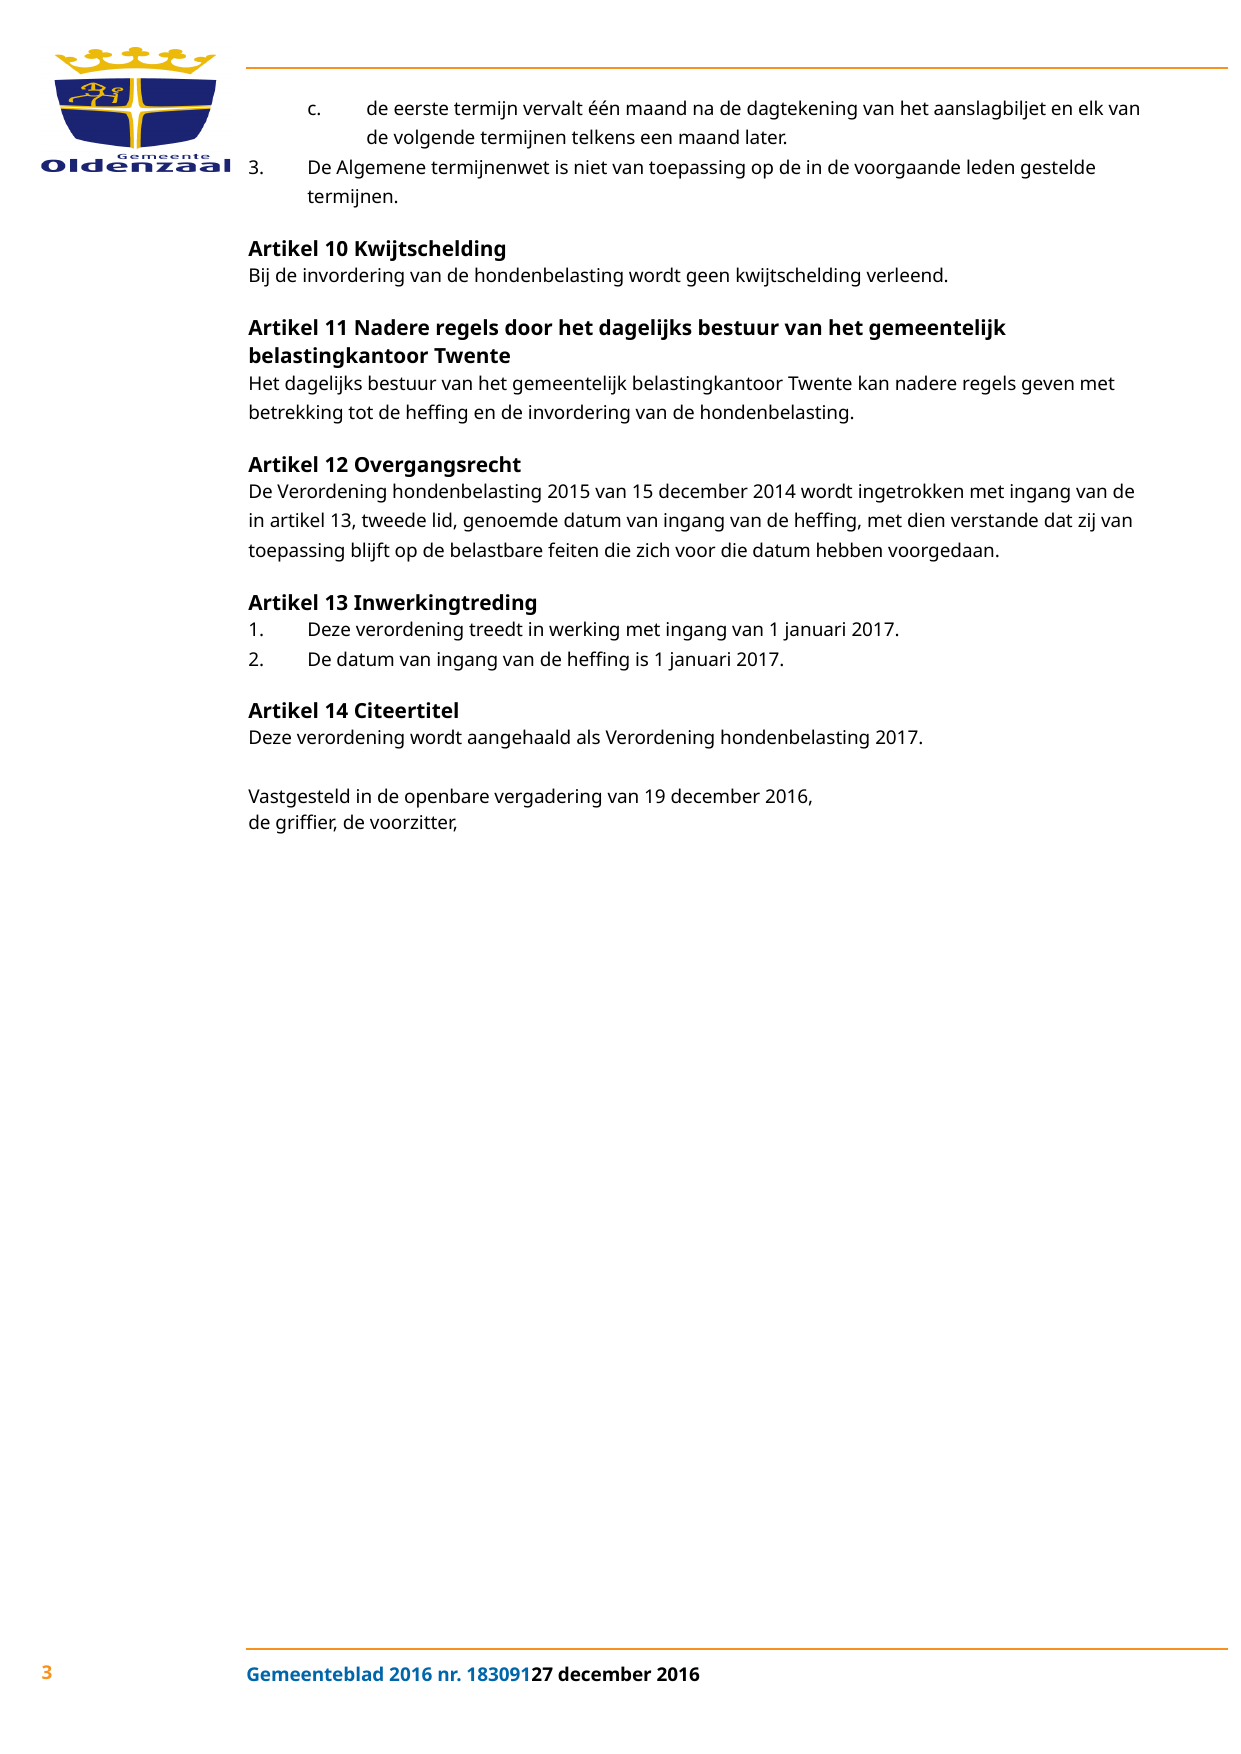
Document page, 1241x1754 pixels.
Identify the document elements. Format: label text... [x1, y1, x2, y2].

text Deze verordening wordt aangehaald als Verordening hondenbelasting 2017. [248, 724, 1152, 750]
list De datum van ingang van de heffing is 1 januari 2017. [248, 646, 1152, 671]
picture [41, 47, 231, 172]
list De Algemene termijnenwet is niet van toepassing op de in de voorgaande leden gestelde termijnen. [248, 154, 1152, 209]
text Bij de invordering van de hondenbelasting wordt geen kwijtschelding verleend. [248, 262, 1152, 288]
text Artikel 10 Kwijtschelding [248, 234, 1152, 262]
text Artikel 11 Nadere regels door het dagelijks bestuur van het gemeentelijk belastingkantoor Twente [248, 313, 1152, 370]
list de eerste termijn vervalt één maand na de dagtekening van het aanslagbiljet en elk van de volgende termijnen telkens een maand later. [307, 95, 1152, 150]
text betrekking tot de heffing en de invordering van de hondenbelasting. [248, 399, 1152, 425]
text Vastgesteld in de openbare vergadering van 19 december 2016, [248, 784, 1152, 809]
text Artikel 13 Inwerkingtreding [248, 588, 1152, 616]
list Deze verordening treedt in werking met ingang van 1 januari 2017. [248, 616, 1152, 642]
text Het dagelijks bestuur van het gemeentelijk belastingkantoor Twente kan nadere regels geven met [248, 370, 1152, 395]
text De Verordening hondenbelasting 2015 van 15 december 2014 wordt ingetrokken met ingang van de in artikel 13, tweede lid, genoemde datum van ingang van de heffing, met dien verstande dat zij van toepassing blijft op de belastbare feiten die zich voor die datum hebben voorgedaan. [248, 478, 1152, 563]
text Artikel 12 Overgangsrecht [248, 450, 1152, 478]
text Artikel 14 Citeertitel [248, 696, 1152, 724]
text de griffier, de voorzitter, [248, 809, 1152, 835]
